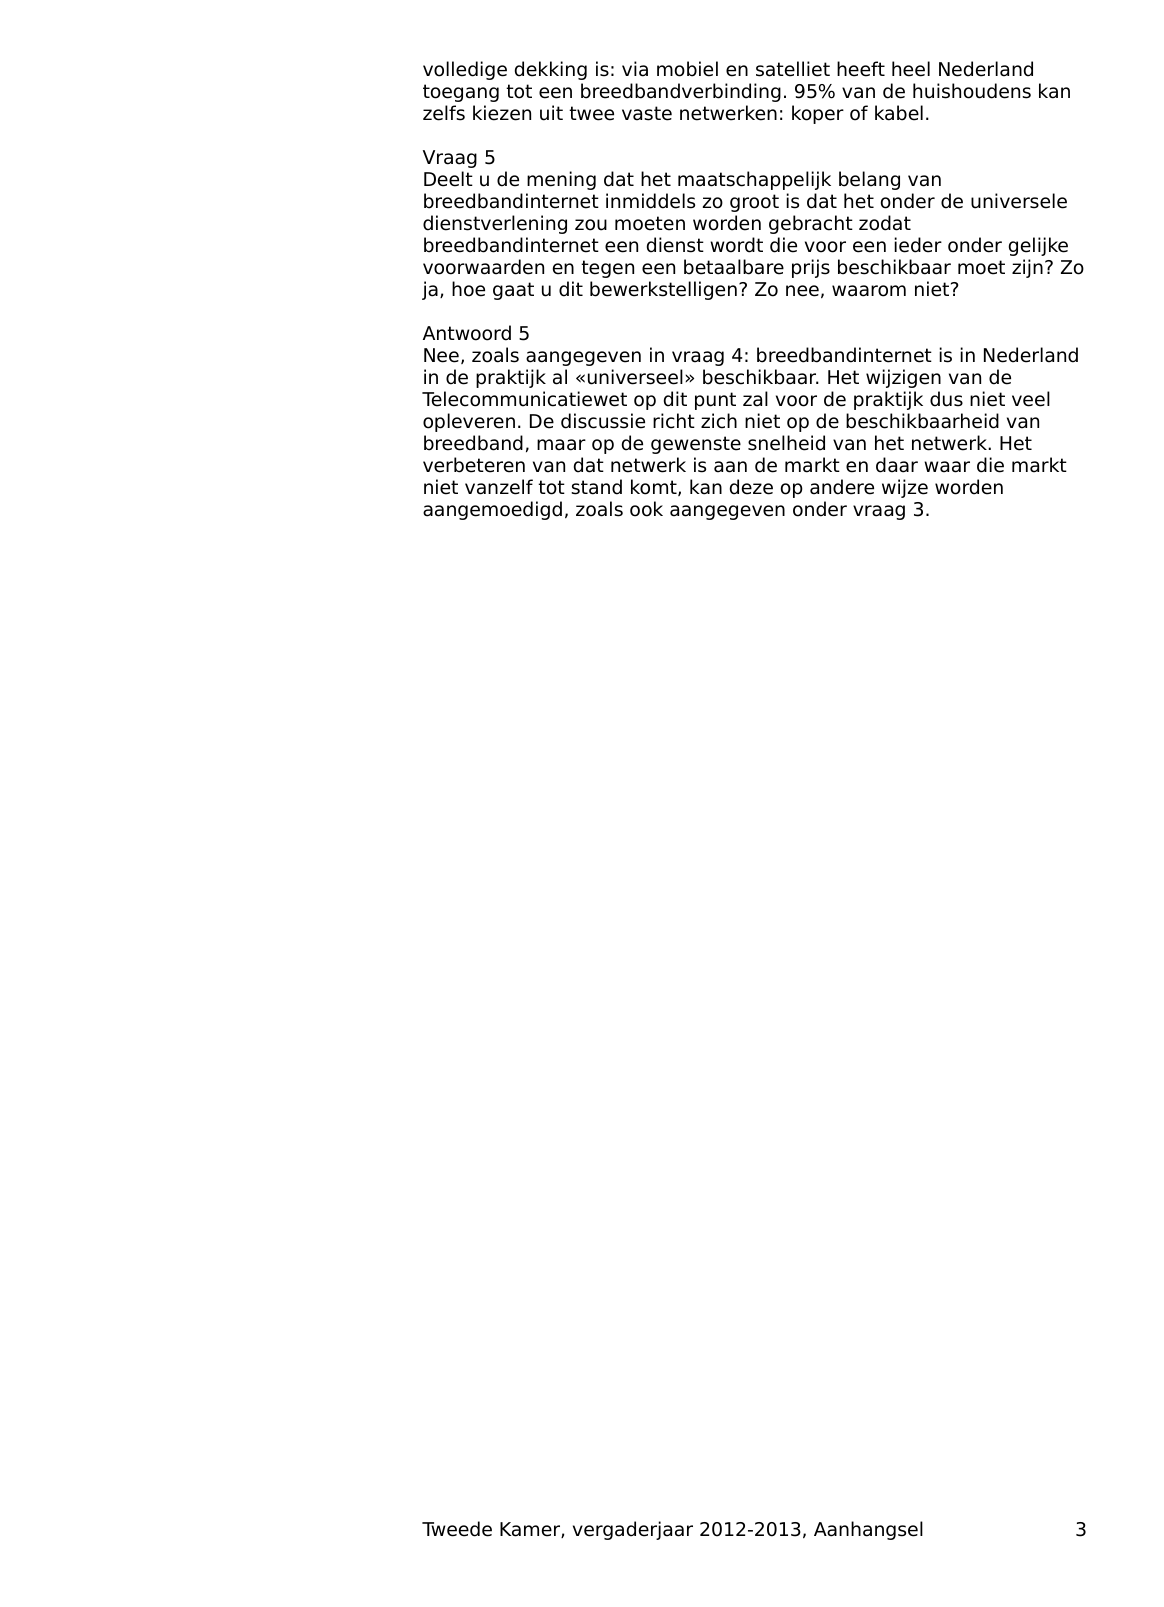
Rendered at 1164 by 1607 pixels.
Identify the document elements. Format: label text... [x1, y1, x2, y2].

text volledige dekking is: via mobiel en satelliet heeft heel Nederland toegang tot een breedbandverbinding. 95% van de huishoudens kan zelfs kiezen uit twee vaste netwerken: koper of kabel. [422, 59, 1087, 125]
text Antwoord 5 [422, 323, 1087, 345]
text Deelt u de mening dat het maatschappelijk belang van breedbandinternet inmiddels zo groot is dat het onder de universele dienstverlening zou moeten worden gebracht zodat breedbandinternet een dienst wordt die voor een ieder onder gelijke voorwaarden en tegen een betaalbare prijs beschikbaar moet zijn? Zo ja, hoe gaat u dit bewerkstelligen? Zo nee, waarom niet? [422, 169, 1087, 301]
text Vraag 5 [422, 147, 1087, 169]
text Nee, zoals aangegeven in vraag 4: breedbandinternet is in Nederland in de praktijk al «universeel» beschikbaar. Het wijzigen van de Telecommunicatiewet op dit punt zal voor de praktijk dus niet veel opleveren. De discussie richt zich niet op de beschikbaarheid van breedband, maar op de gewenste snelheid van het netwerk. Het verbeteren van dat netwerk is aan de markt en daar waar die markt niet vanzelf tot stand komt, kan deze op andere wijze worden aangemoedigd, zoals ook aangegeven onder vraag 3. [422, 345, 1087, 521]
